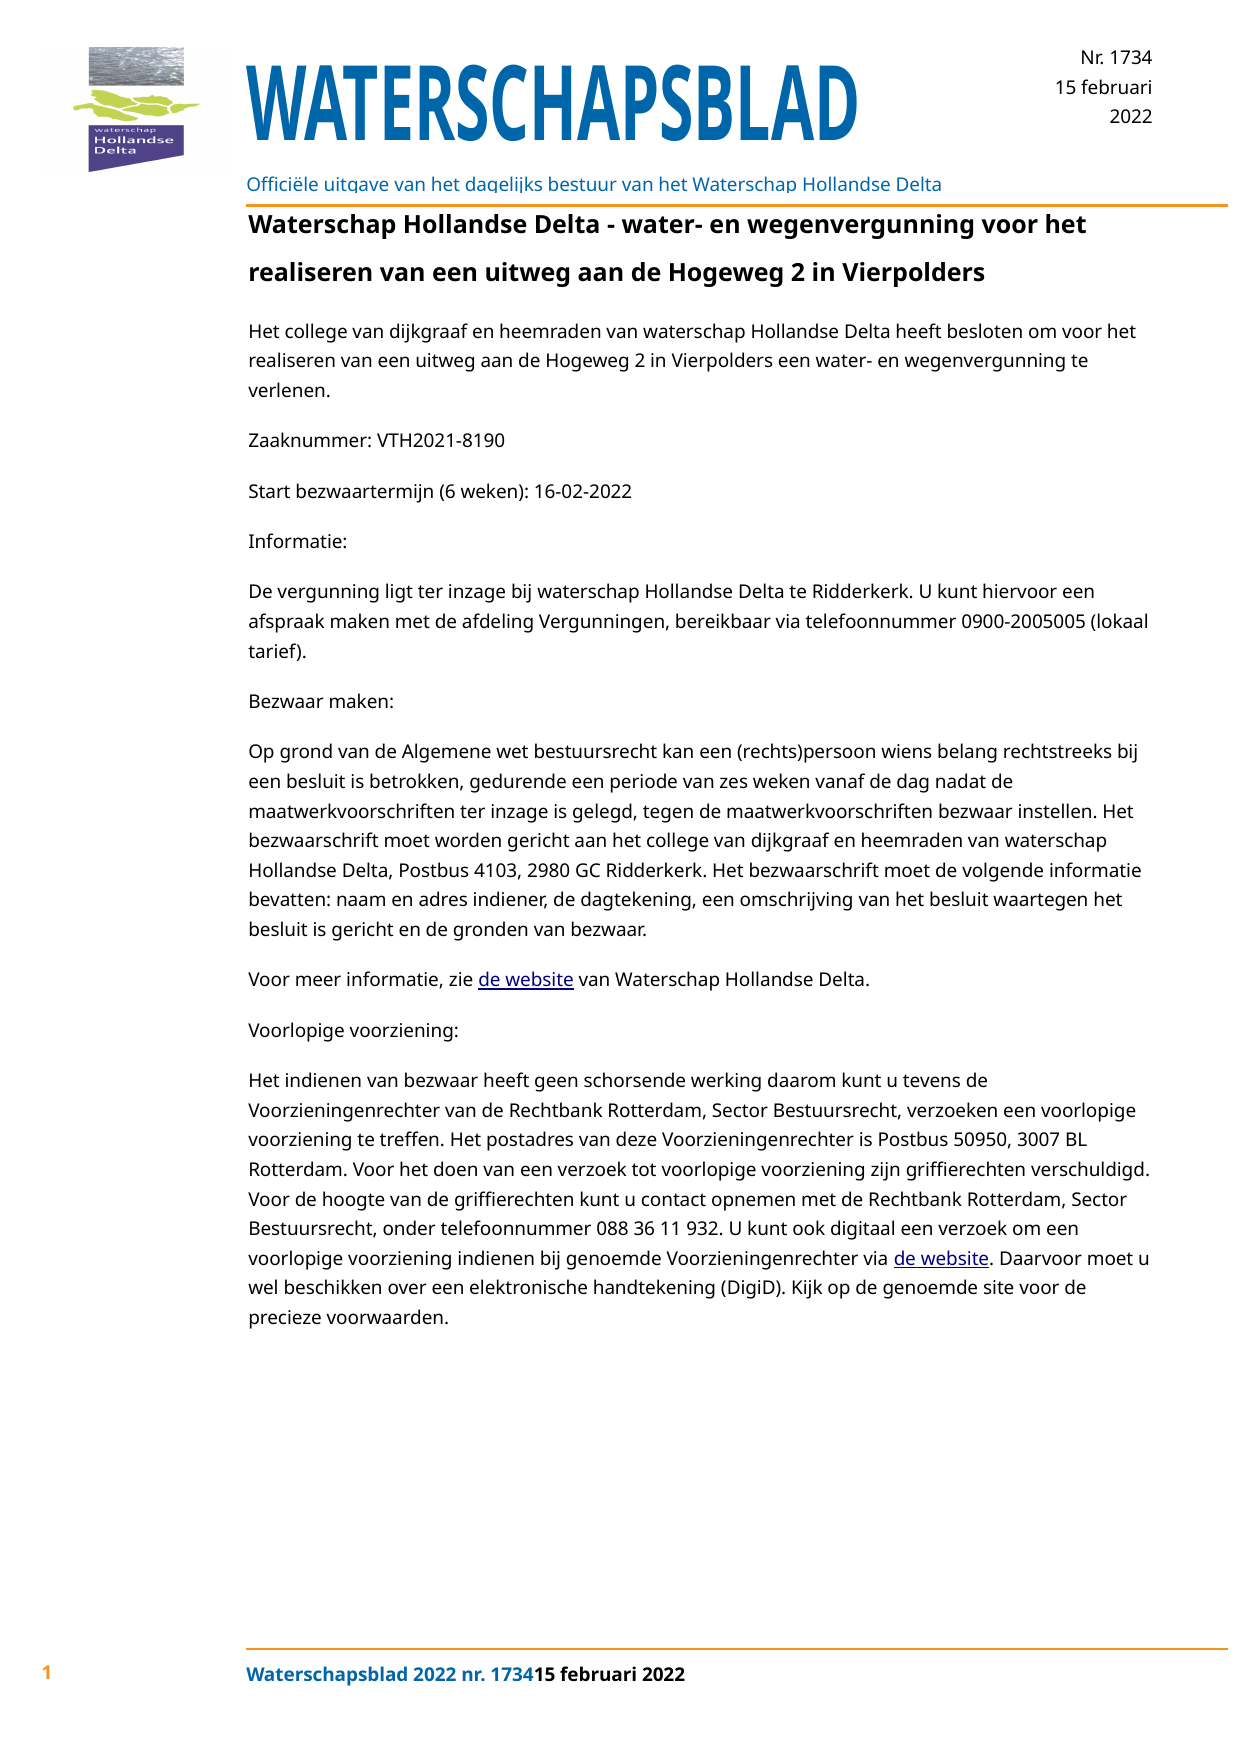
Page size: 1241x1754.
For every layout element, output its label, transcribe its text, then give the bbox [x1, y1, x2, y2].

text Het indienen van bezwaar heeft geen schorsende werking daarom kunt u tevens de Voorzieningenrechter van de Rechtbank Rotterdam, Sector Bestuursrecht, verzoeken een voorlopige voorziening te treffen. Het postadres van deze Voorzieningenrechter is Postbus 50950, 3007 BL Rotterdam. Voor het doen van een verzoek tot voorlopige voorziening zijn griffierechten verschuldigd. Voor de hoogte van de griffierechten kunt u contact opnemen met de Rechtbank Rotterdam, Sector Bestuursrecht, onder telefoonnummer 088 36 11 932. U kunt ook digitaal een verzoek om een voorlopige voorziening indienen bij genoemde Voorzieningenrechter via de website. Daarvoor moet u wel beschikken over een elektronische handtekening (DigiD). Kijk op de genoemde site voor de precieze voorwaarden. [248, 1067, 1152, 1330]
text Zaaknummer: VTH2021-8190 [248, 427, 1152, 453]
text Het college van dijkgraaf en heemraden van waterschap Hollandse Delta heeft besloten om voor het realiseren van een uitweg aan de Hogeweg 2 in Vierpolders een water- en wegenvergunning te verlenen. [248, 318, 1152, 403]
picture [41, 47, 231, 172]
text Voor meer informatie, zie de website van Waterschap Hollandse Delta. [248, 967, 1152, 992]
text Informatie: [248, 528, 1152, 554]
text De vergunning ligt ter inzage bij waterschap Hollandse Delta te Ridderkerk. U kunt hiervoor een afspraak maken met de afdeling Vergunningen, bereikbaar via telefoonnummer 0900-2005005 (lokaal tarief). [248, 579, 1152, 664]
text Voorlopige voorziening: [248, 1017, 1152, 1043]
text Waterschap Hollandse Delta - water- en wegenvergunning voor het realiseren van een uitweg aan de Hogeweg 2 in Vierpolders [248, 207, 1152, 288]
text Op grond van de Algemene wet bestuursrecht kan een (rechts)persoon wiens belang rechtstreeks bij een besluit is betrokken, gedurende een periode van zes weken vanaf de dag nadat de maatwerkvoorschriften ter inzage is gelegd, tegen de maatwerkvoorschriften bezwaar instellen. Het bezwaarschrift moet worden gericht aan het college van dijkgraaf en heemraden van waterschap Hollandse Delta, Postbus 4103, 2980 GC Ridderkerk. Het bezwaarschrift moet de volgende informatie bevatten: naam en adres indiener, de dagtekening, een omschrijving van het besluit waartegen het besluit is gericht en de gronden van bezwaar. [248, 739, 1152, 942]
text Start bezwaartermijn (6 weken): 16-02-2022 [248, 478, 1152, 504]
text Bezwaar maken: [248, 688, 1152, 714]
